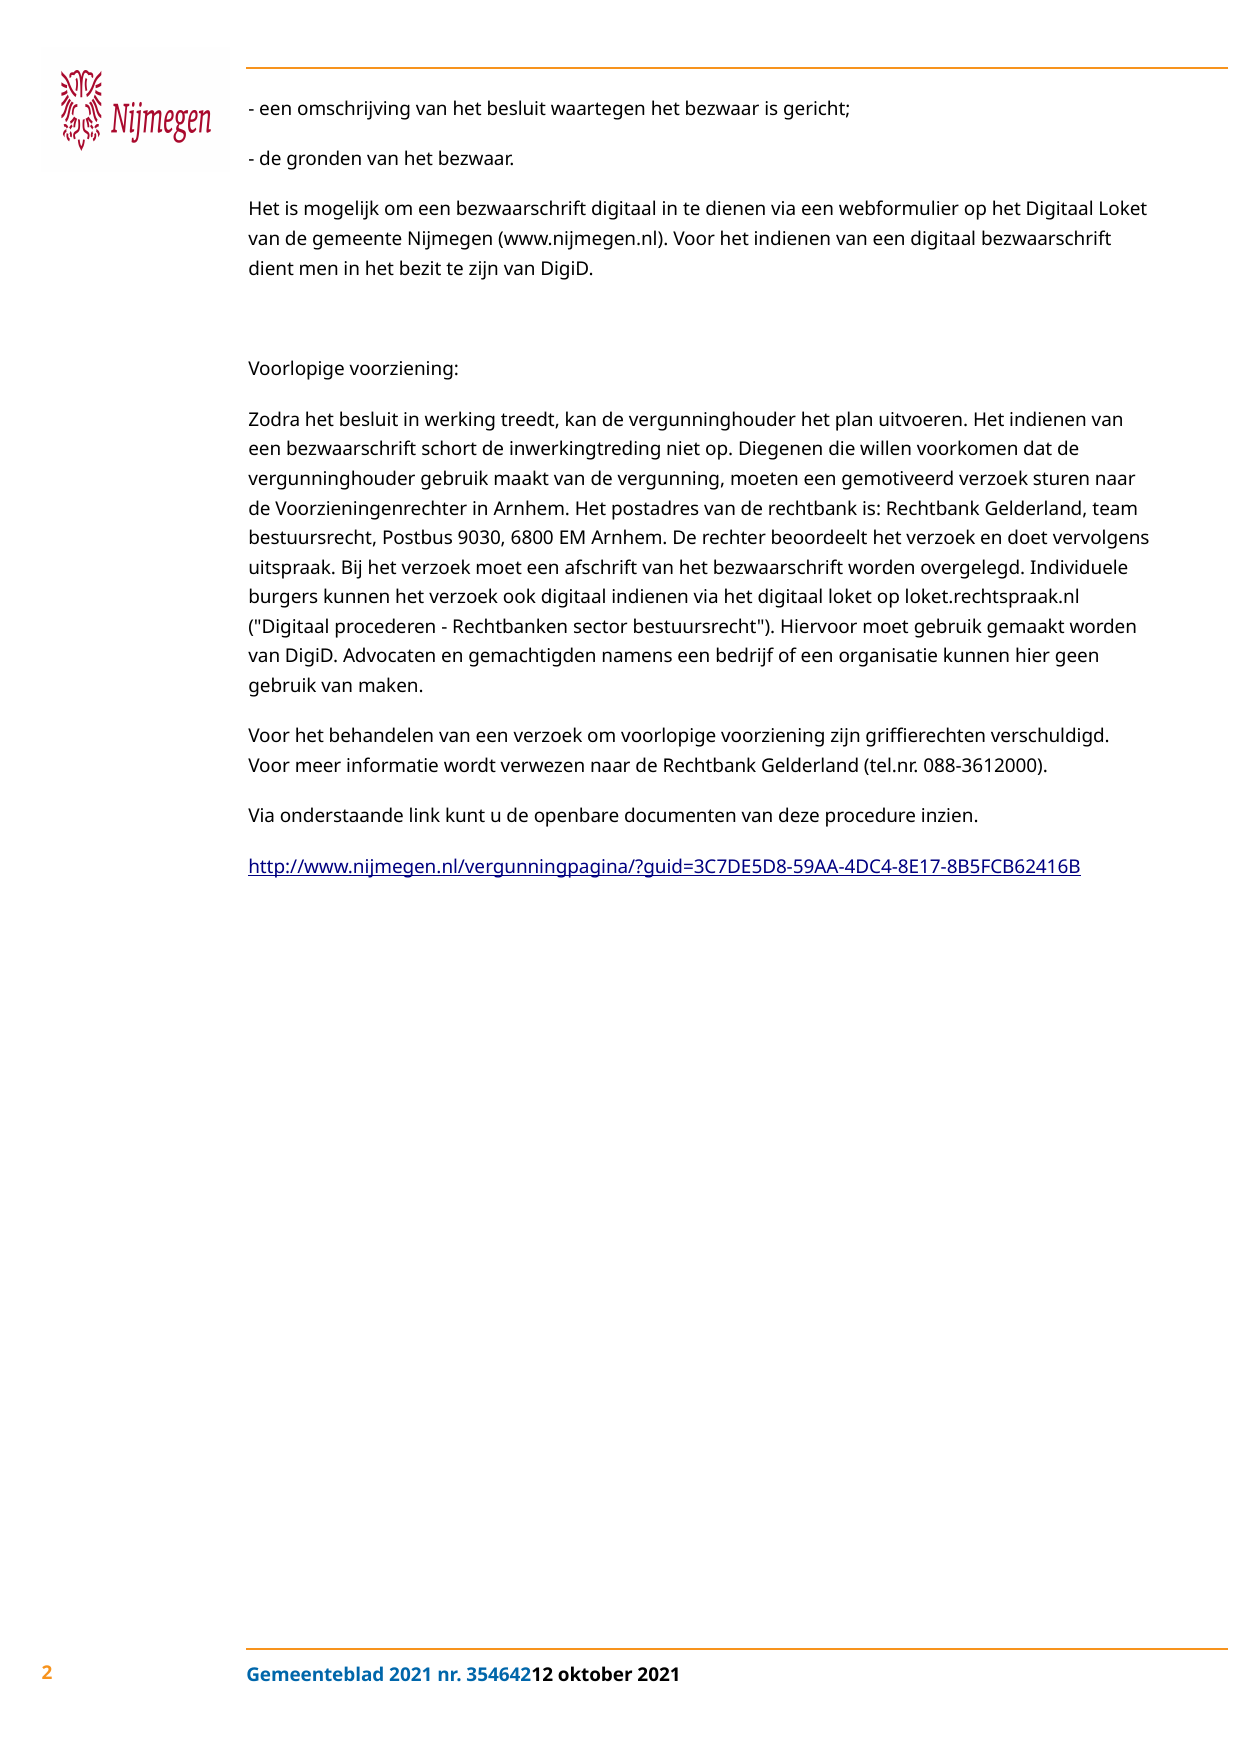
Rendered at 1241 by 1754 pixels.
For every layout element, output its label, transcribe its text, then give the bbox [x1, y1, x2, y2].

text Voorlopige voorziening: [248, 356, 1152, 381]
text Zodra het besluit in werking treedt, kan de vergunninghouder het plan uitvoeren. Het indienen van een bezwaarschrift schort de inwerkingtreding niet op. Diegenen die willen voorkomen dat de vergunninghouder gebruik maakt van de vergunning, moeten een gemotiveerd verzoek sturen naar de Voorzieningenrechter in Arnhem. Het postadres van de rechtbank is: Rechtbank Gelderland, team bestuursrecht, Postbus 9030, 6800 EM Arnhem. De rechter beoordeelt het verzoek en doet vervolgens uitspraak. Bij het verzoek moet een afschrift van het bezwaarschrift worden overgelegd. Individuele burgers kunnen het verzoek ook digitaal indienen via het digitaal loket op loket.rechtspraak.nl ("Digitaal procederen - Rechtbanken sector bestuursrecht"). Hiervoor moet gebruik gemaakt worden van DigiD. Advocaten en gemachtigden namens een bedrijf of een organisatie kunnen hier geen gebruik van maken. [248, 406, 1152, 698]
text Via onderstaande link kunt u de openbare documenten van deze procedure inzien. [248, 803, 1152, 828]
text - de gronden van het bezwaar. [248, 145, 1152, 171]
text http://www.nijmegen.nl/vergunningpagina/?guid=3C7DE5D8-59AA-4DC4-8E17-8B5FCB62416B [248, 853, 1152, 879]
text - een omschrijving van het besluit waartegen het bezwaar is gericht; [248, 95, 1152, 121]
text Het is mogelijk om een bezwaarschrift digitaal in te dienen via een webformulier op het Digitaal Loket van de gemeente Nijmegen (www.nijmegen.nl). Voor het indienen van een digitaal bezwaarschrift dient men in het bezit te zijn van DigiD. [248, 196, 1152, 281]
text Voor het behandelen van een verzoek om voorlopige voorziening zijn griffierechten verschuldigd. Voor meer informatie wordt verwezen naar de Rechtbank Gelderland (tel.nr. 088-3612000). [248, 723, 1152, 778]
picture [41, 47, 231, 172]
